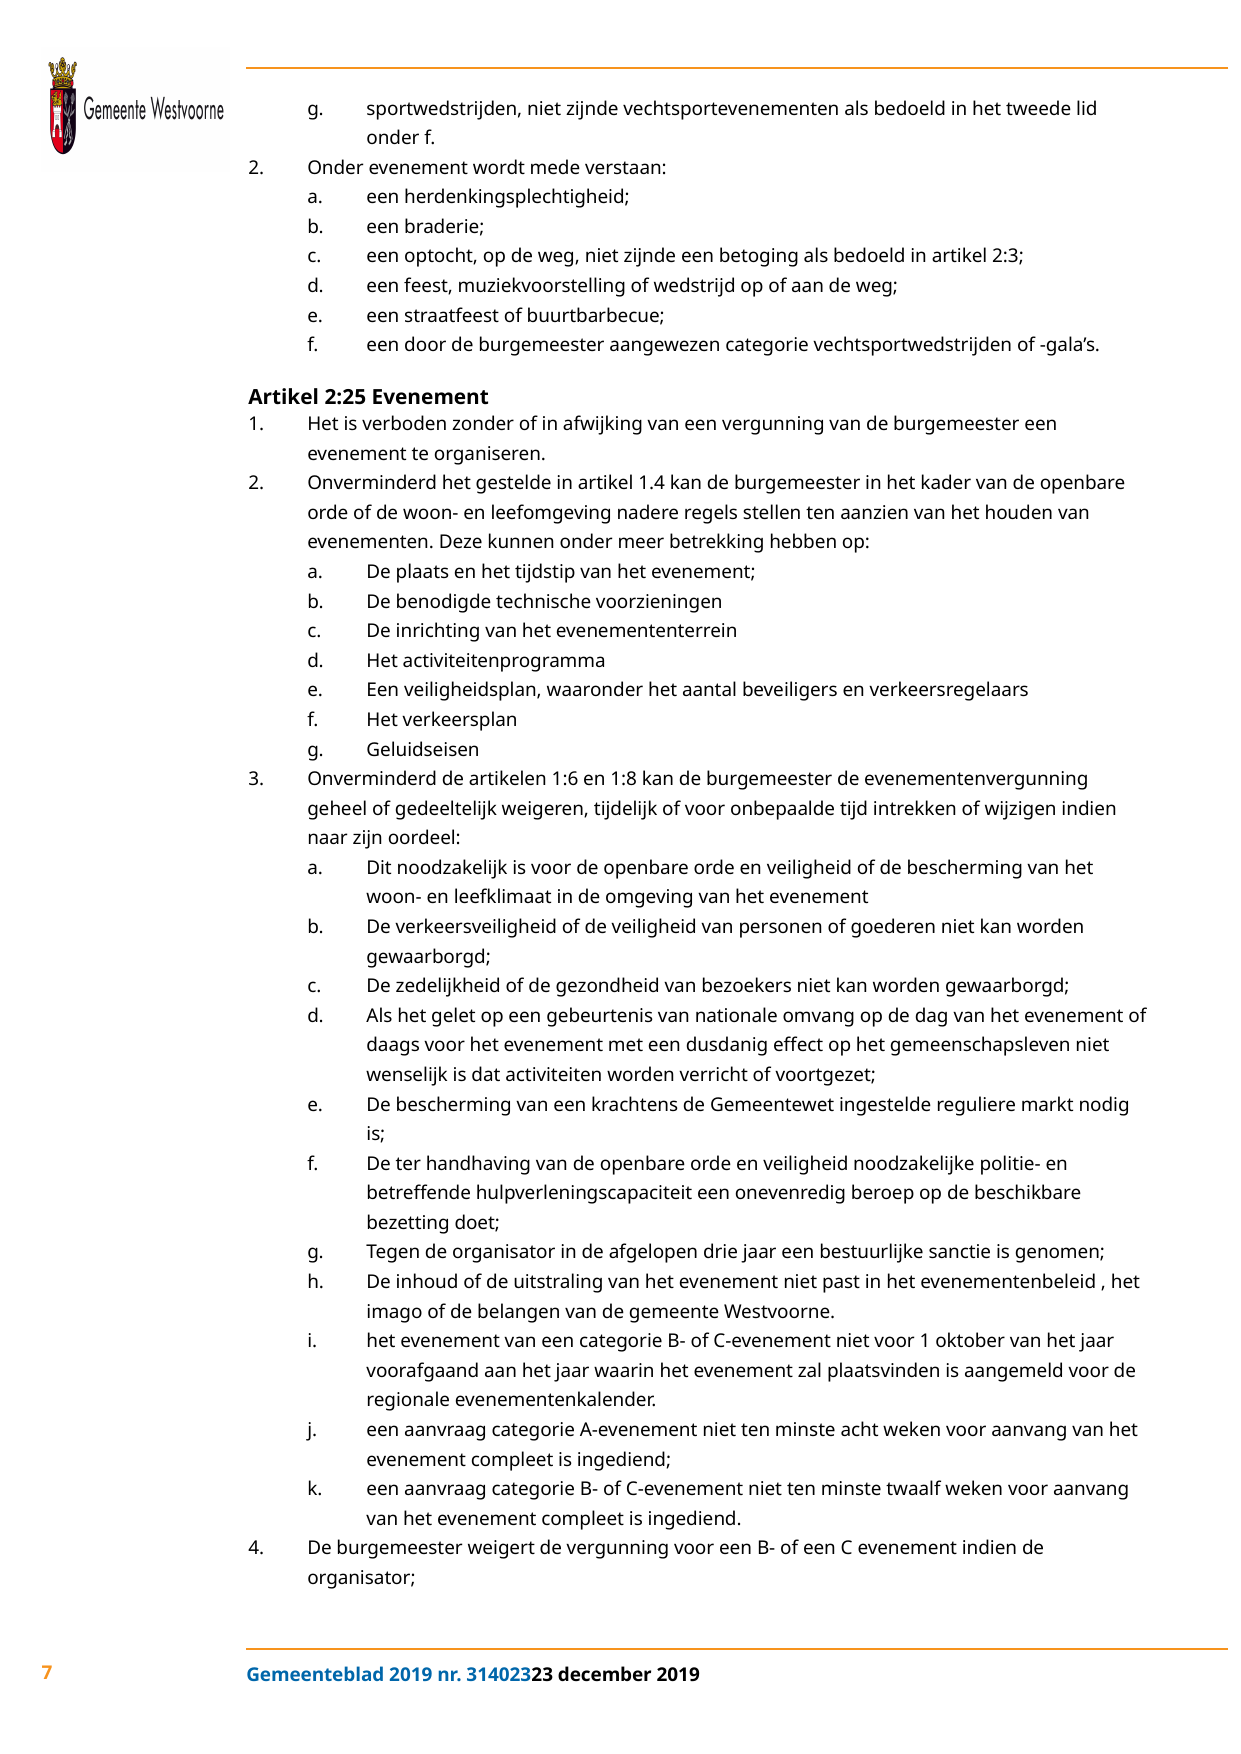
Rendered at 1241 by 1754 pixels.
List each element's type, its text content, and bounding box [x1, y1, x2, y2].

list De zedelijkheid of de gezondheid van bezoekers niet kan worden gewaarborgd; [307, 972, 1152, 998]
list Tegen de organisator in de afgelopen drie jaar een bestuurlijke sanctie is genomen; [307, 1239, 1152, 1264]
list Een veiligheidsplan, waaronder het aantal beveiligers en verkeersregelaars [307, 677, 1152, 702]
list een aanvraag categorie B- of C-evenement niet ten minste twaalf weken voor aanvang van het evenement compleet is ingediend. [307, 1475, 1152, 1531]
list een straatfeest of buurtbarbecue; [307, 302, 1152, 328]
list De bescherming van een krachtens de Gemeentewet ingestelde reguliere markt nodig is; [307, 1091, 1152, 1146]
list De benodigde technische voorzieningen [307, 588, 1152, 613]
list het evenement van een categorie B- of C-evenement niet voor 1 oktober van het jaar voorafgaand aan het jaar waarin het evenement zal plaatsvinden is aangemeld voor de regionale evenementenkalender. [307, 1327, 1152, 1412]
list De inrichting van het evenemententerrein [307, 617, 1152, 643]
list Het is verboden zonder of in afwijking van een vergunning van de burgemeester een evenement te organiseren. [248, 410, 1152, 466]
list Dit noodzakelijk is voor de openbare orde en veiligheid of de bescherming van het woon- en leefklimaat in de omgeving van het evenement [307, 854, 1152, 909]
list Onverminderd het gestelde in artikel 1.4 kan de burgemeester in het kader van de openbare orde of de woon- en leefomgeving nadere regels stellen ten aanzien van het houden van evenementen. Deze kunnen onder meer betrekking hebben op: [248, 469, 1152, 554]
list een door de burgemeester aangewezen categorie vechtsportwedstrijden of -gala’s. [307, 331, 1152, 357]
picture [41, 47, 231, 172]
text Artikel 2:25 Evenement [248, 382, 1152, 410]
list Het activiteitenprogramma [307, 647, 1152, 673]
list sportwedstrijden, niet zijnde vechtsportevenementen als bedoeld in het tweede lid onder f. [307, 95, 1152, 150]
list Het verkeersplan [307, 706, 1152, 732]
list een braderie; [307, 213, 1152, 239]
list De verkeersveiligheid of de veiligheid van personen of goederen niet kan worden gewaarborgd; [307, 913, 1152, 968]
list een herdenkingsplechtigheid; [307, 183, 1152, 209]
list Onverminderd de artikelen 1:6 en 1:8 kan de burgemeester de evenementenvergunning geheel of gedeeltelijk weigeren, tijdelijk of voor onbepaalde tijd intrekken of wijzigen indien naar zijn oordeel: [248, 765, 1152, 850]
list een aanvraag categorie A-evenement niet ten minste acht weken voor aanvang van het evenement compleet is ingediend; [307, 1416, 1152, 1471]
list een feest, muziekvoorstelling of wedstrijd op of aan de weg; [307, 272, 1152, 298]
list Onder evenement wordt mede verstaan: [248, 154, 1152, 180]
list Als het gelet op een gebeurtenis van nationale omvang op de dag van het evenement of daags voor het evenement met een dusdanig effect op het gemeenschapsleven niet wenselijk is dat activiteiten worden verricht of voortgezet; [307, 1002, 1152, 1087]
list De inhoud of de uitstraling van het evenement niet past in het evenementenbeleid , het imago of de belangen van de gemeente Westvoorne. [307, 1268, 1152, 1323]
list een optocht, op de weg, niet zijnde een betoging als bedoeld in artikel 2:3; [307, 243, 1152, 268]
list De plaats en het tijdstip van het evenement; [307, 558, 1152, 584]
list Geluidseisen [307, 736, 1152, 761]
list De burgemeester weigert de vergunning voor een B- of een C evenement indien de organisator; [248, 1534, 1152, 1590]
list De ter handhaving van de openbare orde en veiligheid noodzakelijke politie- en betreffende hulpverleningscapaciteit een onevenredig beroep op de beschikbare bezetting doet; [307, 1150, 1152, 1235]
